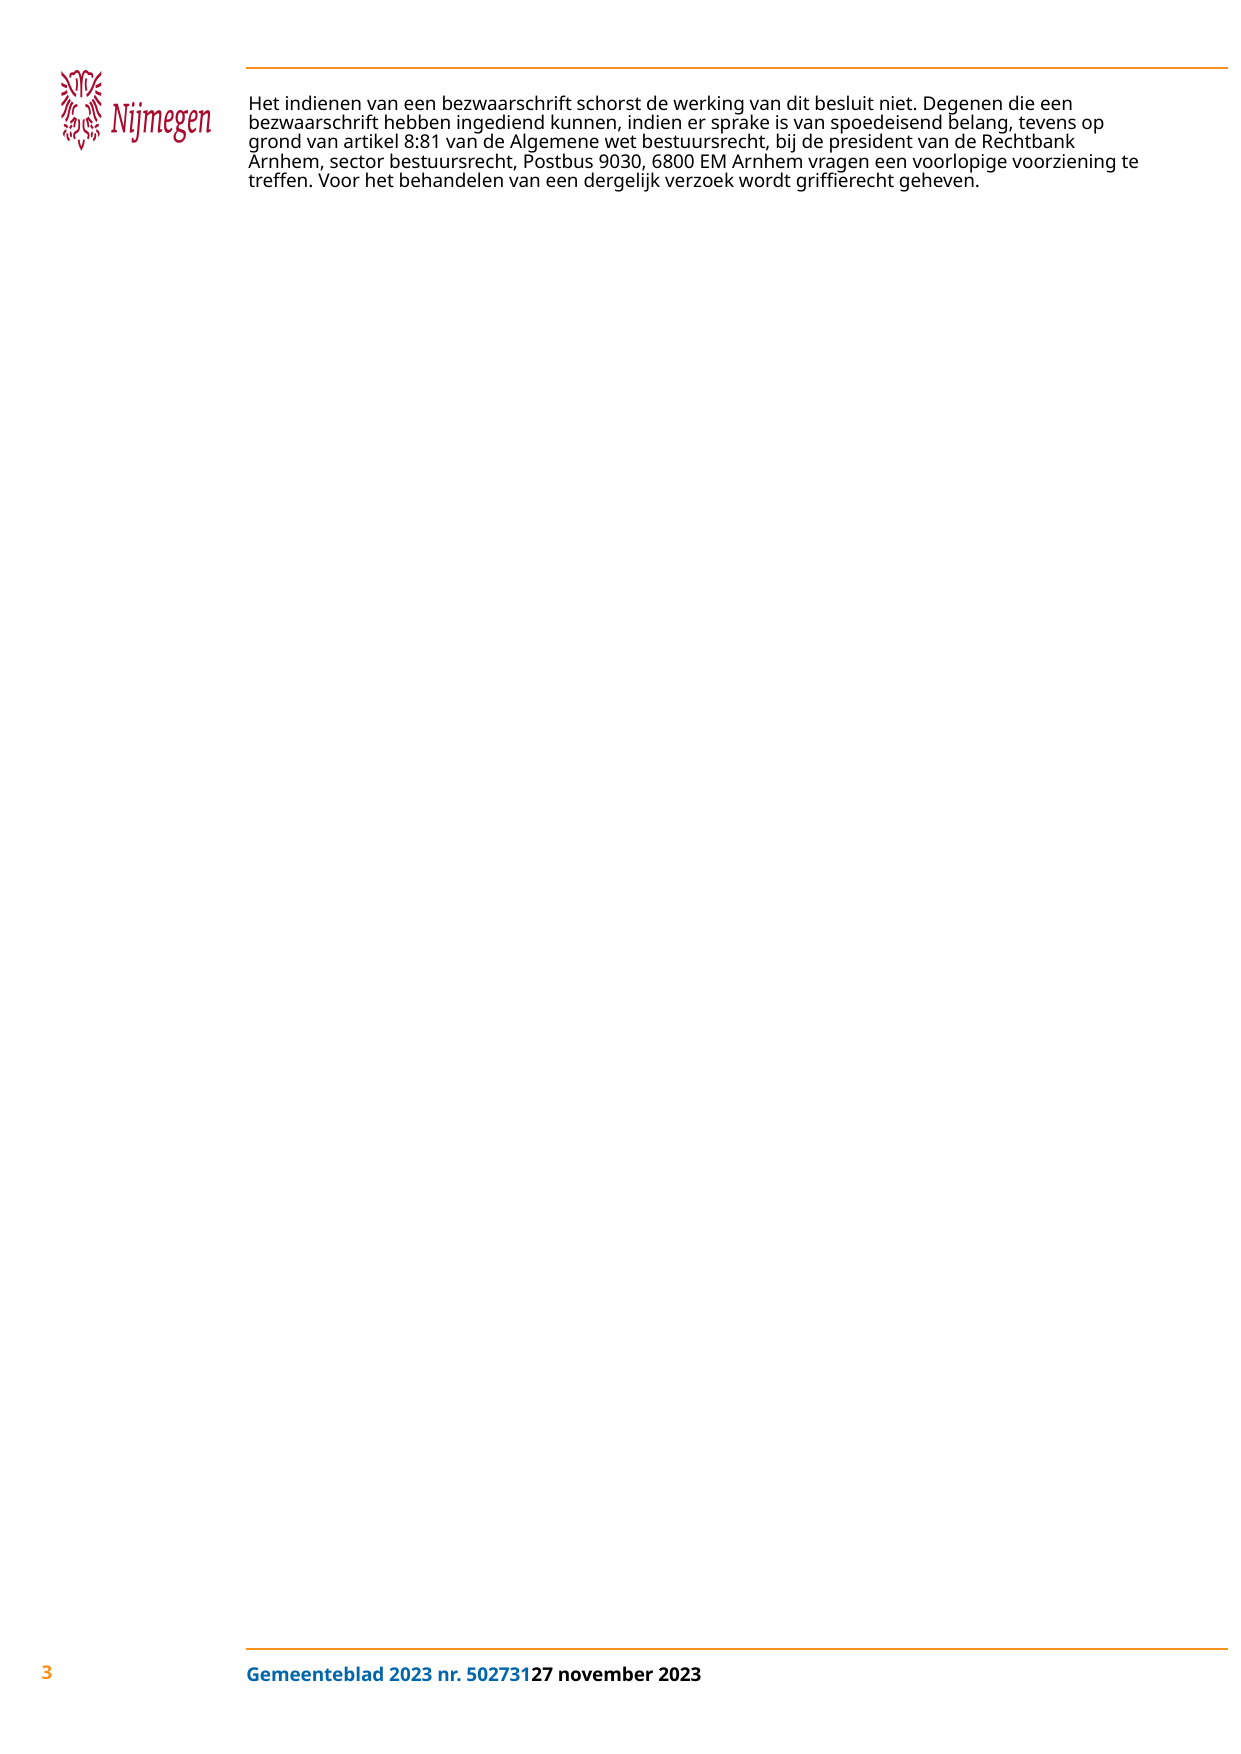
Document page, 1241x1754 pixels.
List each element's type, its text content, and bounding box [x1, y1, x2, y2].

text Het indienen van een bezwaarschrift schorst de werking van dit besluit niet. Degenen die een bezwaarschrift hebben ingediend kunnen, indien er sprake is van spoedeisend belang, tevens op grond van artikel 8:81 van de Algemene wet bestuursrecht, bij de president van de Rechtbank Arnhem, sector bestuursrecht, Postbus 9030, 6800 EM Arnhem vragen een voorlopige voorziening te treffen. Voor het behandelen van een dergelijk verzoek wordt griffierecht geheven. [248, 95, 1152, 191]
picture [41, 47, 231, 172]
